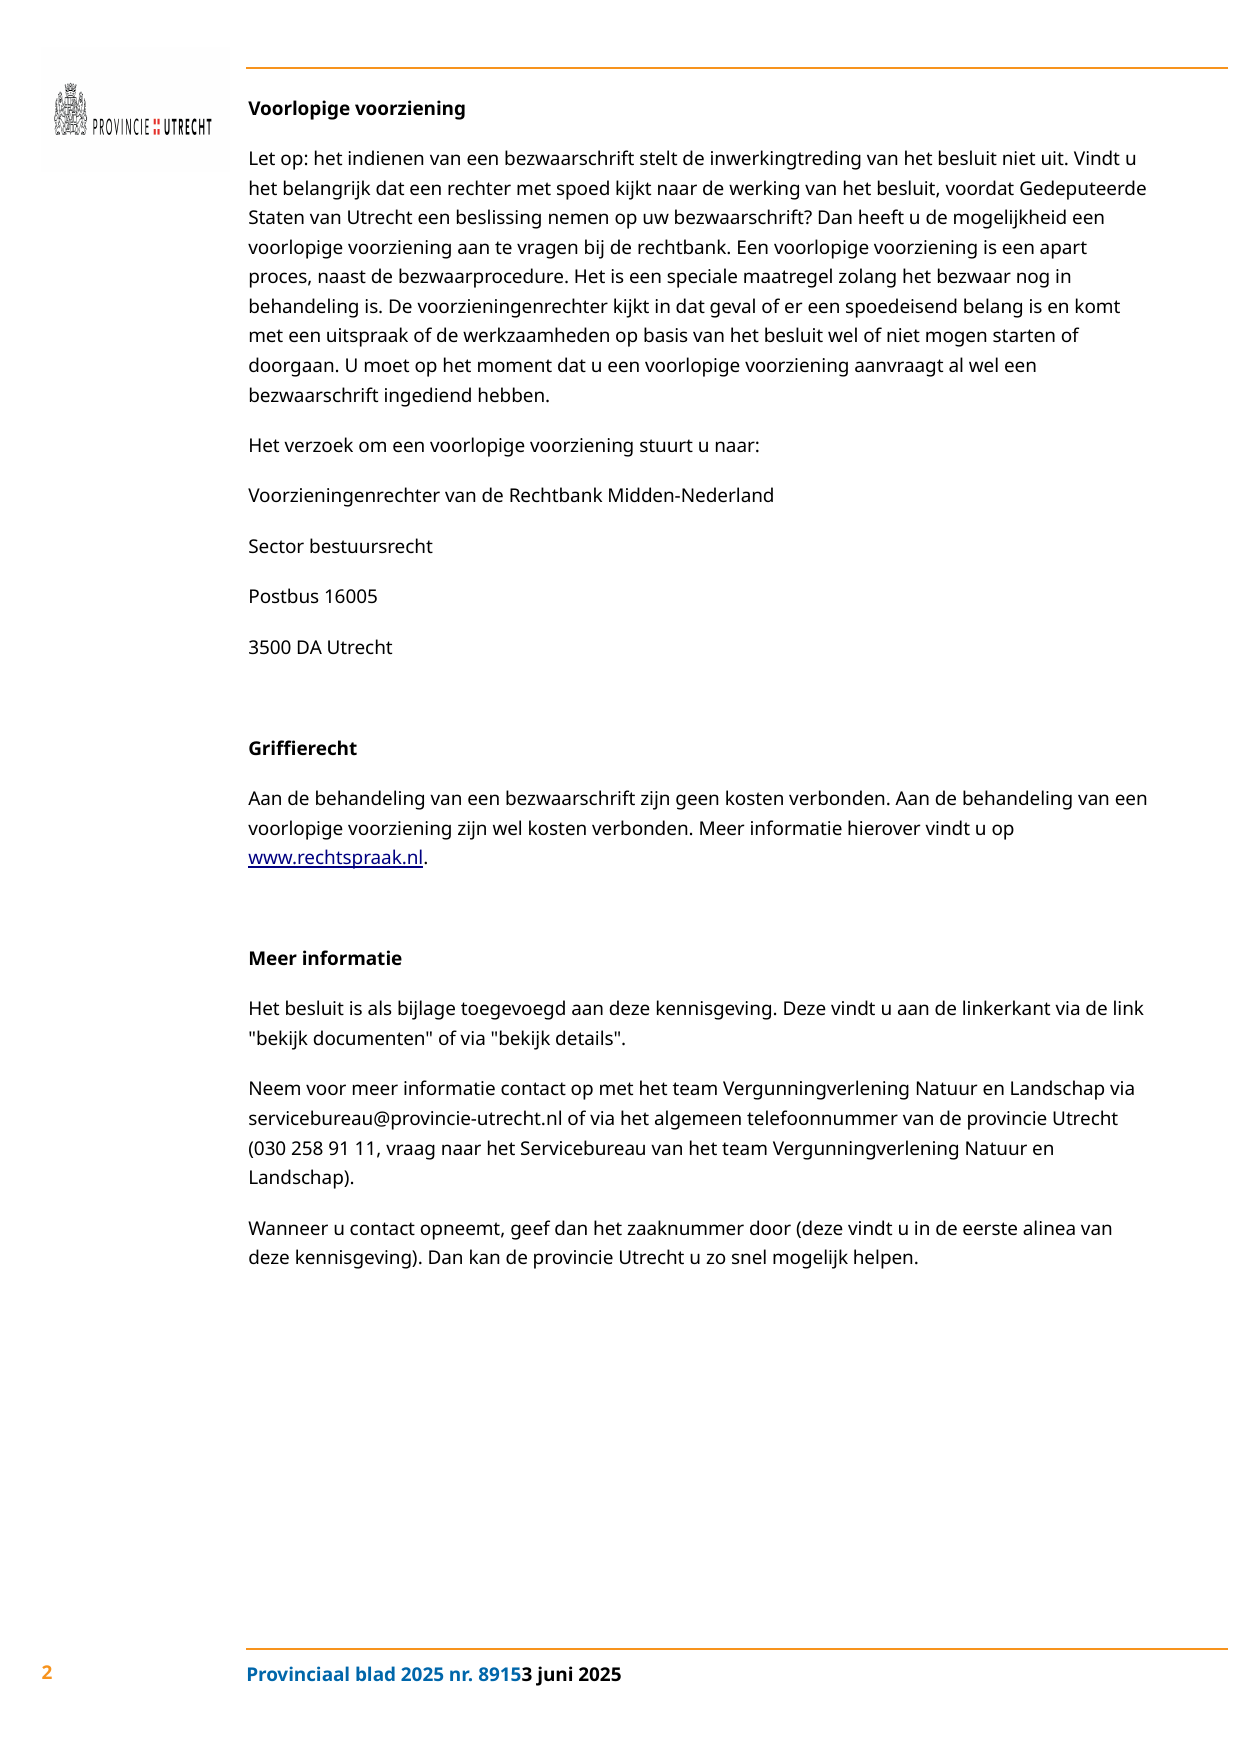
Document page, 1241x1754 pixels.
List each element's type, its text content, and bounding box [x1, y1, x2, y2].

text Sector bestuursrecht [248, 533, 1152, 559]
text Het verzoek om een voorlopige voorziening stuurt u naar: [248, 432, 1152, 458]
text Voorzieningenrechter van de Rechtbank Midden-Nederland [248, 483, 1152, 508]
text Het besluit is als bijlage toegevoegd aan deze kennisgeving. Deze vindt u aan de linkerkant via de link "bekijk documenten" of via "bekijk details". [248, 996, 1152, 1051]
text Aan de behandeling van een bezwaarschrift zijn geen kosten verbonden. Aan de behandeling van een voorlopige voorziening zijn wel kosten verbonden. Meer informatie hierover vindt u op www.rechtspraak.nl. [248, 785, 1152, 870]
text Meer informatie [248, 945, 1152, 971]
text Neem voor meer informatie contact op met het team Vergunningverlening Natuur en Landschap via servicebureau@provincie-utrecht.nl of via het algemeen telefoonnummer van de provincie Utrecht (030 258 91 11, vraag naar het Servicebureau van het team Vergunningverlening Natuur en Landschap). [248, 1076, 1152, 1190]
picture [41, 47, 231, 172]
text Wanneer u contact opneemt, geef dan het zaaknummer door (deze vindt u in de eerste alinea van deze kennisgeving). Dan kan de provincie Utrecht u zo snel mogelijk helpen. [248, 1215, 1152, 1270]
text Griffierecht [248, 735, 1152, 761]
text Postbus 16005 [248, 583, 1152, 609]
text Let op: het indienen van een bezwaarschrift stelt de inwerkingtreding van het besluit niet uit. Vindt u het belangrijk dat een rechter met spoed kijkt naar de werking van het besluit, voordat Gedeputeerde Staten van Utrecht een beslissing nemen op uw bezwaarschrift? Dan heeft u de mogelijkheid een voorlopige voorziening aan te vragen bij de rechtbank. Een voorlopige voorziening is een apart proces, naast de bezwaarprocedure. Het is een speciale maatregel zolang het bezwaar nog in behandeling is. De voorzieningenrechter kijkt in dat geval of er een spoedeisend belang is en komt met een uitspraak of de werkzaamheden op basis van het besluit wel of niet mogen starten of doorgaan. U moet op het moment dat u een voorlopige voorziening aanvraagt al wel een bezwaarschrift ingediend hebben. [248, 145, 1152, 408]
text Voorlopige voorziening [248, 95, 1152, 121]
text 3500 DA Utrecht [248, 634, 1152, 660]
